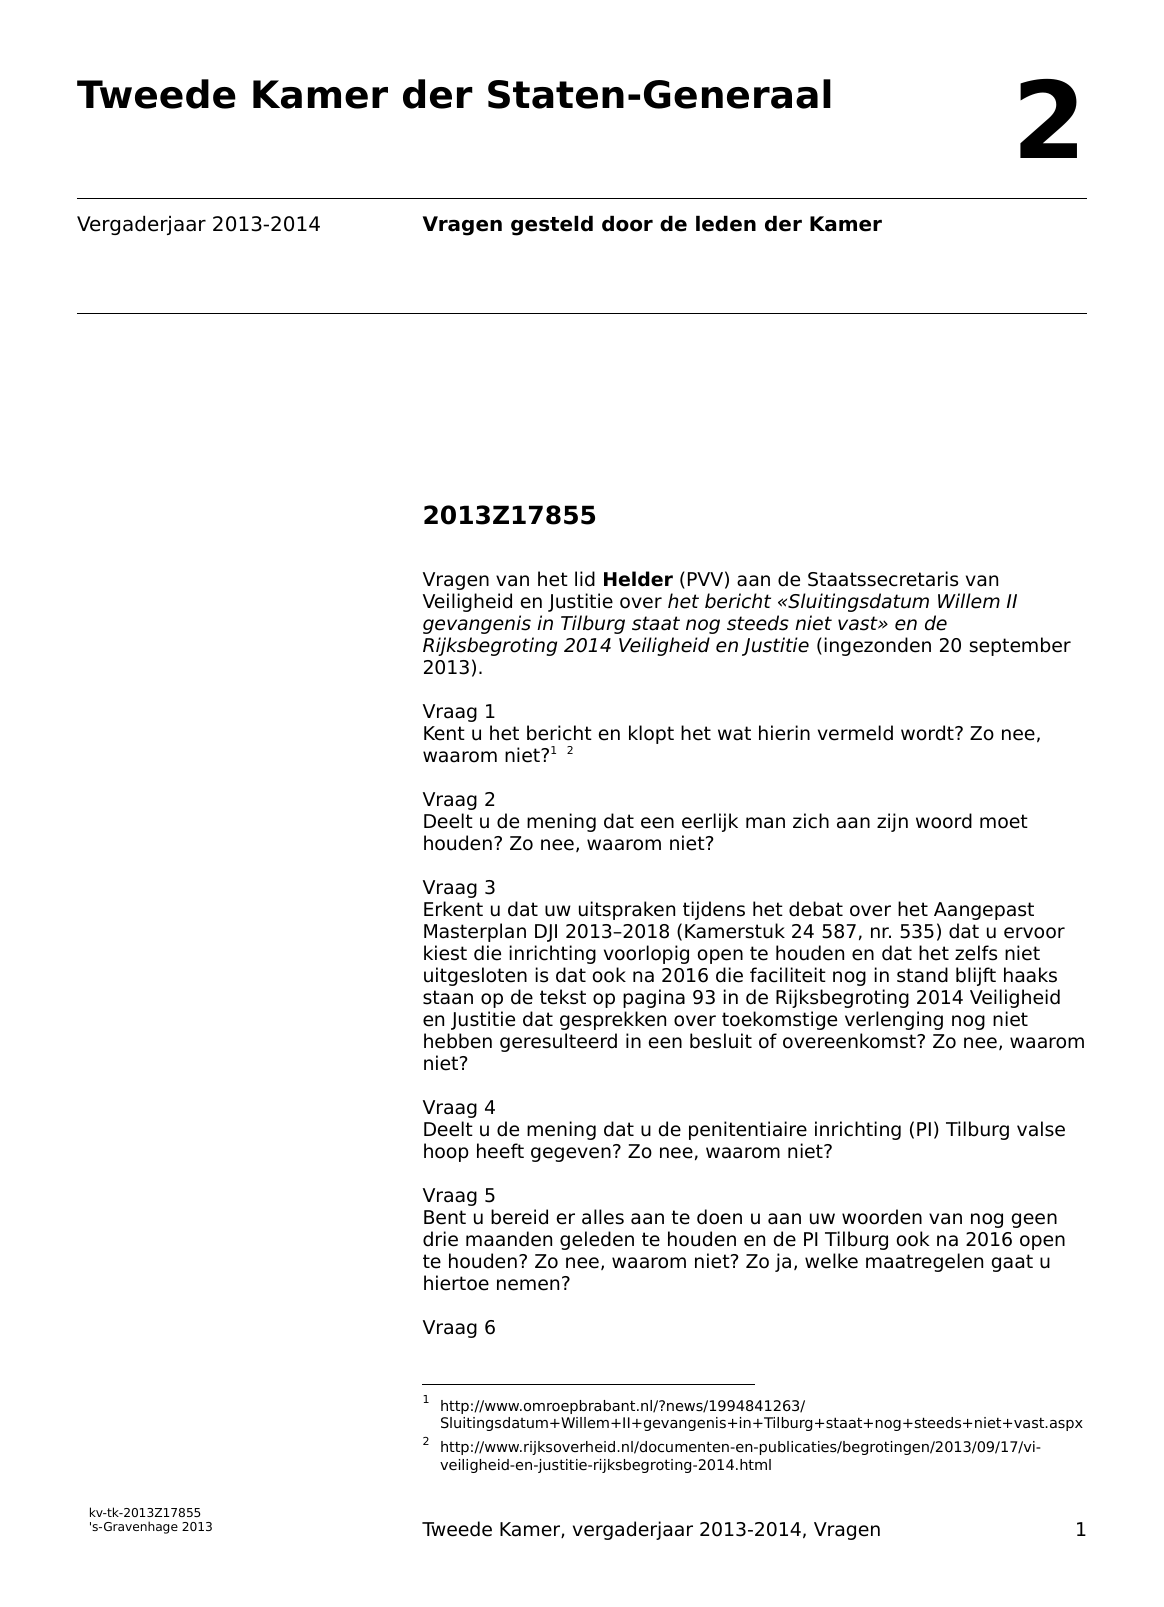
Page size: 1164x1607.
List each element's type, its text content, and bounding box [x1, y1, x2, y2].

text Vraag 3 [422, 877, 1087, 899]
text 2013Z17855 [422, 501, 1087, 531]
text Erkent u dat uw uitspraken tijdens het debat over het Aangepast Masterplan DJI 2013–2018 (Kamerstuk 24 587, nr. 535) dat u ervoor kiest die inrichting voorlopig open te houden en dat het zelfs niet uitgesloten is dat ook na 2016 die faciliteit nog in stand blijft haaks staan op de tekst op pagina 93 in de Rijksbegroting 2014 Veiligheid en Justitie dat gesprekken over toekomstige verlenging nog niet hebben geresulteerd in een besluit of overeenkomst? Zo nee, waarom niet? [422, 899, 1087, 1075]
text http://www.omroepbrabant.nl/?news/1994841263/Sluitingsdatum+Willem+II+gevangenis+in+Tilburg+staat+nog+steeds+niet+vast.aspx [422, 1393, 1087, 1432]
text Deelt u de mening dat een eerlijk man zich aan zijn woord moet houden? Zo nee, waarom niet? [422, 811, 1087, 855]
text kv-tk-2013Z17855 [88, 1506, 323, 1520]
text Kent u het bericht en klopt het wat hierin vermeld wordt? Zo nee, waarom niet? [422, 723, 1087, 767]
text Vraag 6 [422, 1317, 1087, 1339]
text Vraag 4 [422, 1097, 1087, 1119]
text Vraag 1 [422, 701, 1087, 723]
text http://www.rijksoverheid.nl/documenten-en-publicaties/begrotingen/2013/09/17/vi-veiligheid-en-justitie-rijksbegroting-2014.html [422, 1435, 1087, 1474]
table_cell Vergaderjaar 2013-2014 [77, 199, 422, 313]
table_cell Vragen gesteld door de leden der Kamer [422, 199, 1087, 313]
text Vraag 2 [422, 789, 1087, 811]
table_header 2 [886, 59, 1087, 198]
text Deelt u de mening dat u de penitentiaire inrichting (PI) Tilburg valse hoop heeft gegeven? Zo nee, waarom niet? [422, 1119, 1087, 1163]
table_header Tweede Kamer der Staten-Generaal [77, 59, 886, 198]
text Vraag 5 [422, 1185, 1087, 1207]
text Vragen van het lid Helder (PVV) aan de Staatssecretaris van Veiligheid en Justitie over het bericht «Sluitingsdatum Willem II gevangenis in Tilburg staat nog steeds niet vast» en de Rijksbegroting 2014 Veiligheid en Justitie (ingezonden 20 september 2013). [422, 569, 1087, 679]
text Bent u bereid er alles aan te doen u aan uw woorden van nog geen drie maanden geleden te houden en de PI Tilburg ook na 2016 open te houden? Zo nee, waarom niet? Zo ja, welke maatregelen gaat u hiertoe nemen? [422, 1207, 1087, 1295]
text 's-Gravenhage 2013 [88, 1520, 323, 1534]
